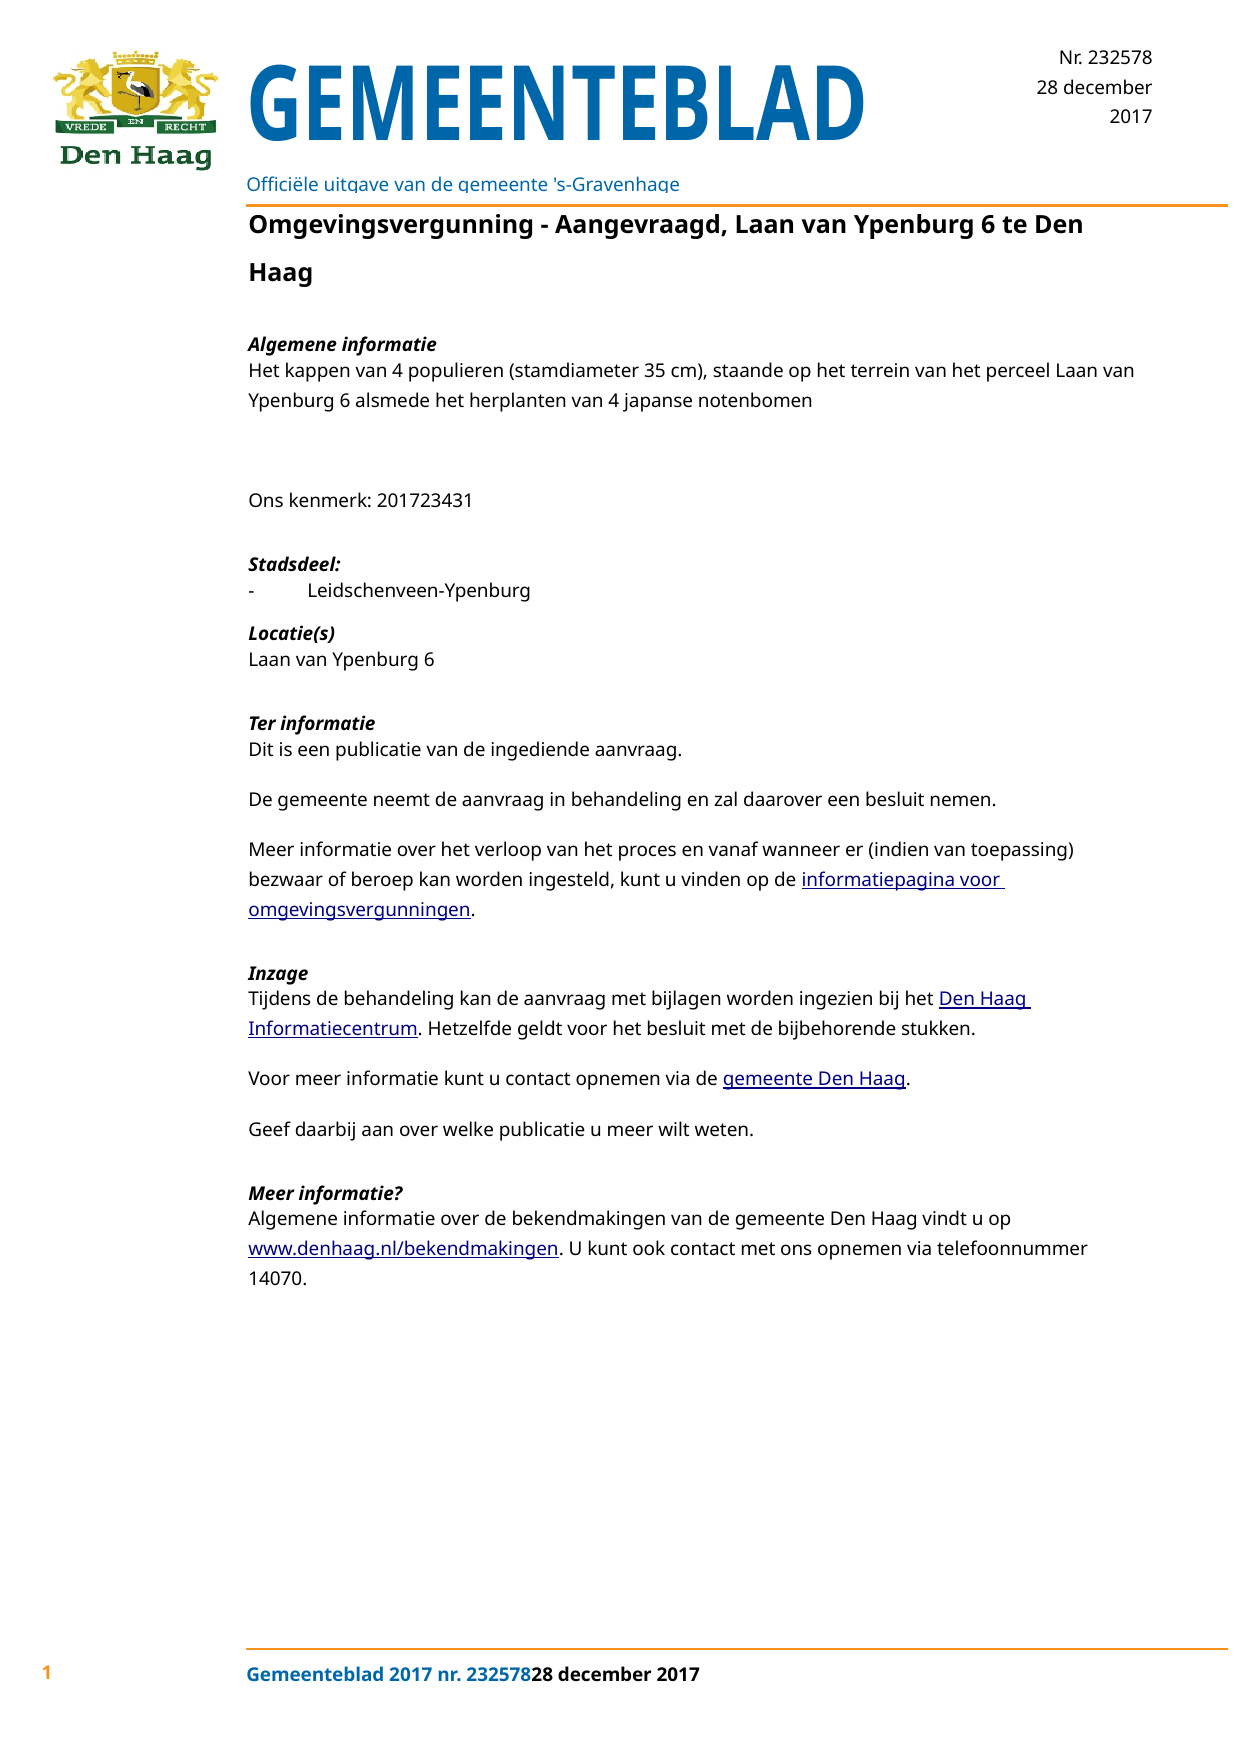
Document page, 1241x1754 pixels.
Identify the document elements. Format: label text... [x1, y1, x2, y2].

text Dit is een publicatie van de ingediende aanvraag. [248, 736, 1152, 762]
text Ter informatie [248, 710, 1152, 736]
text Omgevingsvergunning - Aangevraagd, Laan van Ypenburg 6 te Den Haag [248, 207, 1152, 288]
text Inzage [248, 960, 1152, 986]
text Meer informatie? [248, 1180, 1152, 1206]
list Leidschenveen-Ypenburg [248, 577, 1152, 603]
picture [41, 47, 231, 172]
text De gemeente neemt de aanvraag in behandeling en zal daarover een besluit nemen. [248, 786, 1152, 812]
text Ons kenmerk: 201723431 [248, 488, 1152, 513]
text Algemene informatie [248, 331, 1152, 357]
text Algemene informatie over de bekendmakingen van de gemeente Den Haag vindt u op www.denhaag.nl/bekendmakingen. U kunt ook contact met ons opnemen via telefoonnummer 14070. [248, 1206, 1152, 1291]
text Tijdens de behandeling kan de aanvraag met bijlagen worden ingezien bij het Den Haag Informatiecentrum. Hetzelfde geldt voor het besluit met de bijbehorende stukken. [248, 986, 1152, 1041]
text Meer informatie over het verloop van het proces en vanaf wanneer er (indien van toepassing) bezwaar of beroep kan worden ingesteld, kunt u vinden op de informatiepagina voor omgevingsvergunningen. [248, 837, 1152, 922]
text Locatie(s) [248, 620, 1152, 646]
text Geef daarbij aan over welke publicatie u meer wilt weten. [248, 1116, 1152, 1142]
text Voor meer informatie kunt u contact opnemen via de gemeente Den Haag. [248, 1066, 1152, 1091]
text Stadsdeel: [248, 552, 1152, 577]
text Het kappen van 4 populieren (stamdiameter 35 cm), staande op het terrein van het perceel Laan van Ypenburg 6 alsmede het herplanten van 4 japanse notenbomen [248, 357, 1152, 412]
text Laan van Ypenburg 6 [248, 646, 1152, 672]
